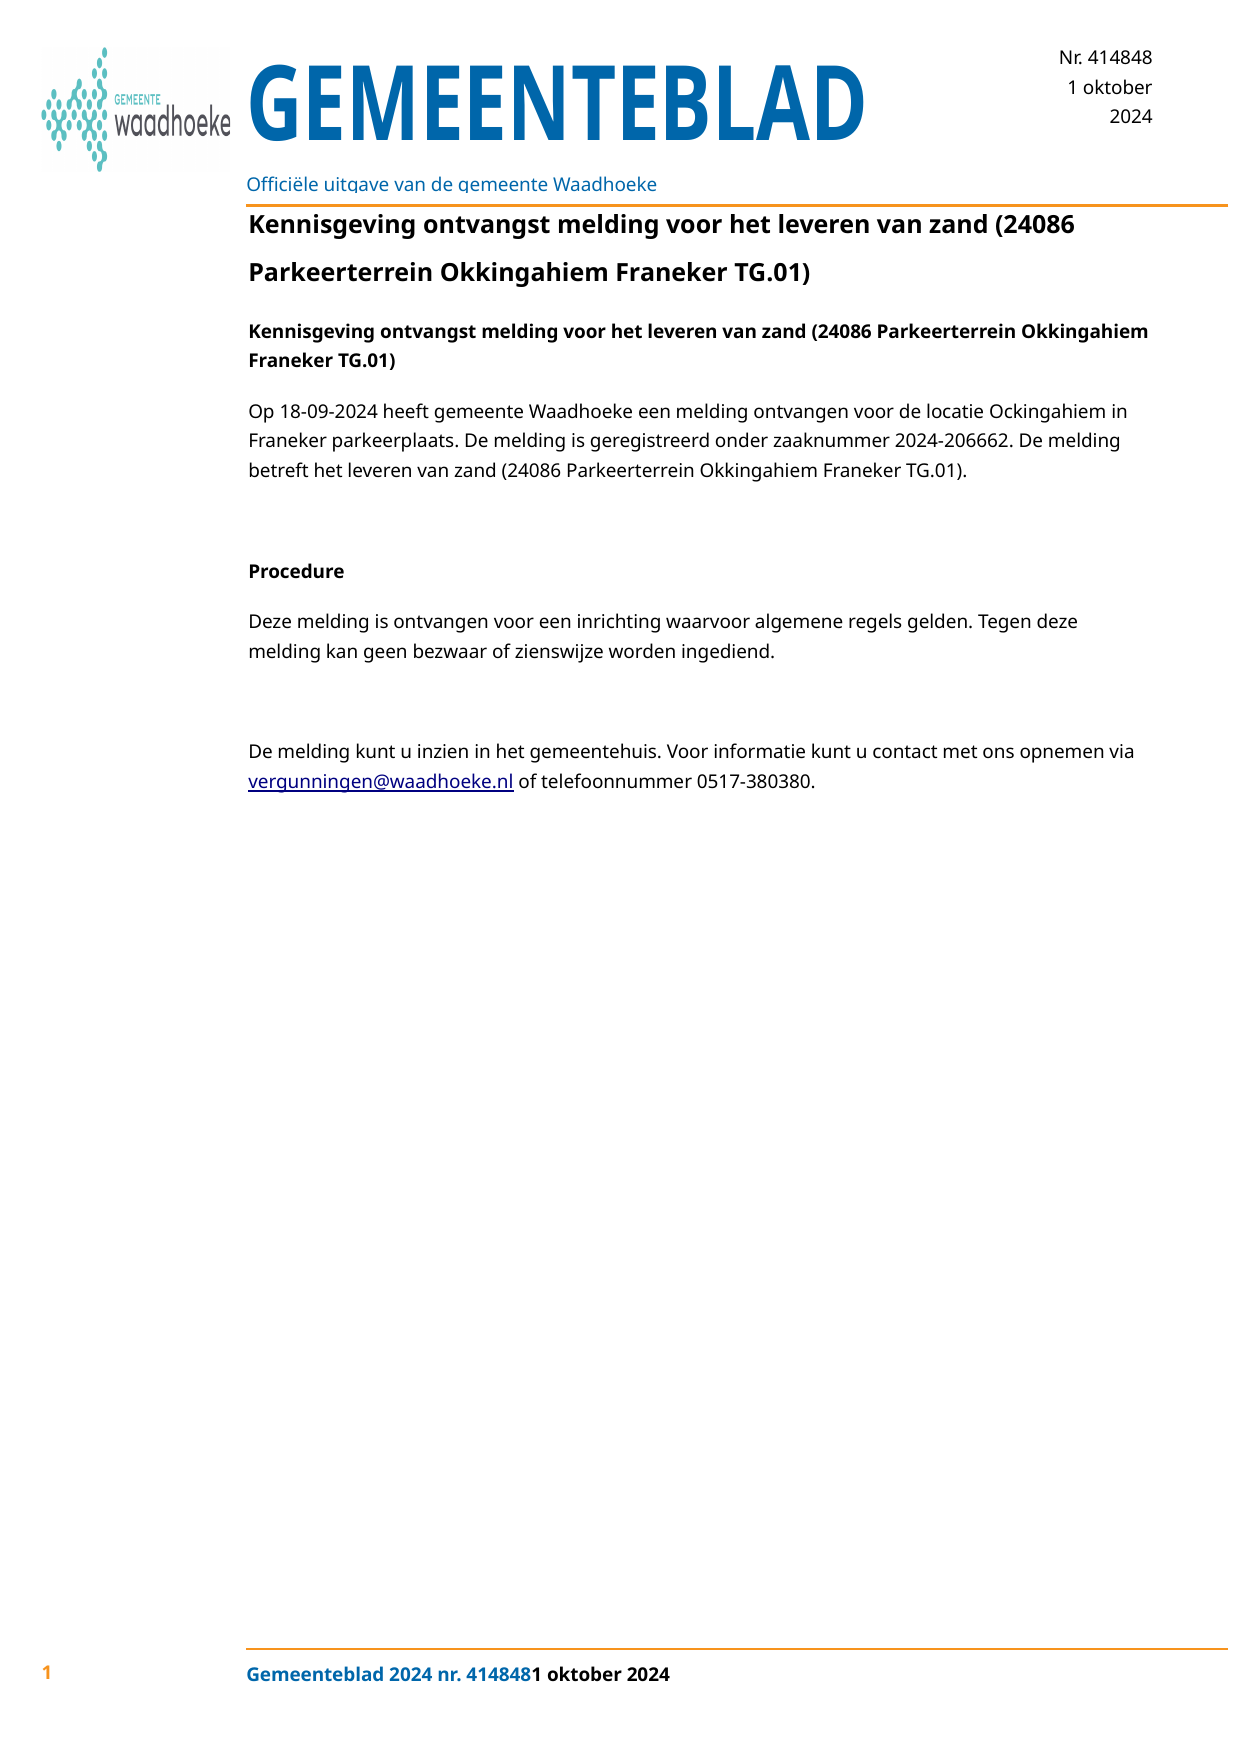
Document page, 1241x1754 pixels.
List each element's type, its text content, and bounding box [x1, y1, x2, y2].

text Kennisgeving ontvangst melding voor het leveren van zand (24086 Parkeerterrein Okkingahiem Franeker TG.01) [248, 318, 1152, 373]
picture [41, 47, 231, 172]
text Deze melding is ontvangen voor een inrichting waarvoor algemene regels gelden. Tegen deze melding kan geen bezwaar of zienswijze worden ingediend. [248, 608, 1152, 664]
text Kennisgeving ontvangst melding voor het leveren van zand (24086 Parkeerterrein Okkingahiem Franeker TG.01) [248, 207, 1152, 288]
text De melding kunt u inzien in het gemeentehuis. Voor informatie kunt u contact met ons opnemen via vergunningen@waadhoeke.nl of telefoonnummer 0517-380380. [248, 739, 1152, 794]
text Op 18-09-2024 heeft gemeente Waadhoeke een melding ontvangen voor de locatie Ockingahiem in Franeker parkeerplaats. De melding is geregistreerd onder zaaknummer 2024-206662. De melding betreft het leveren van zand (24086 Parkeerterrein Okkingahiem Franeker TG.01). [248, 398, 1152, 483]
text Procedure [248, 558, 1152, 584]
